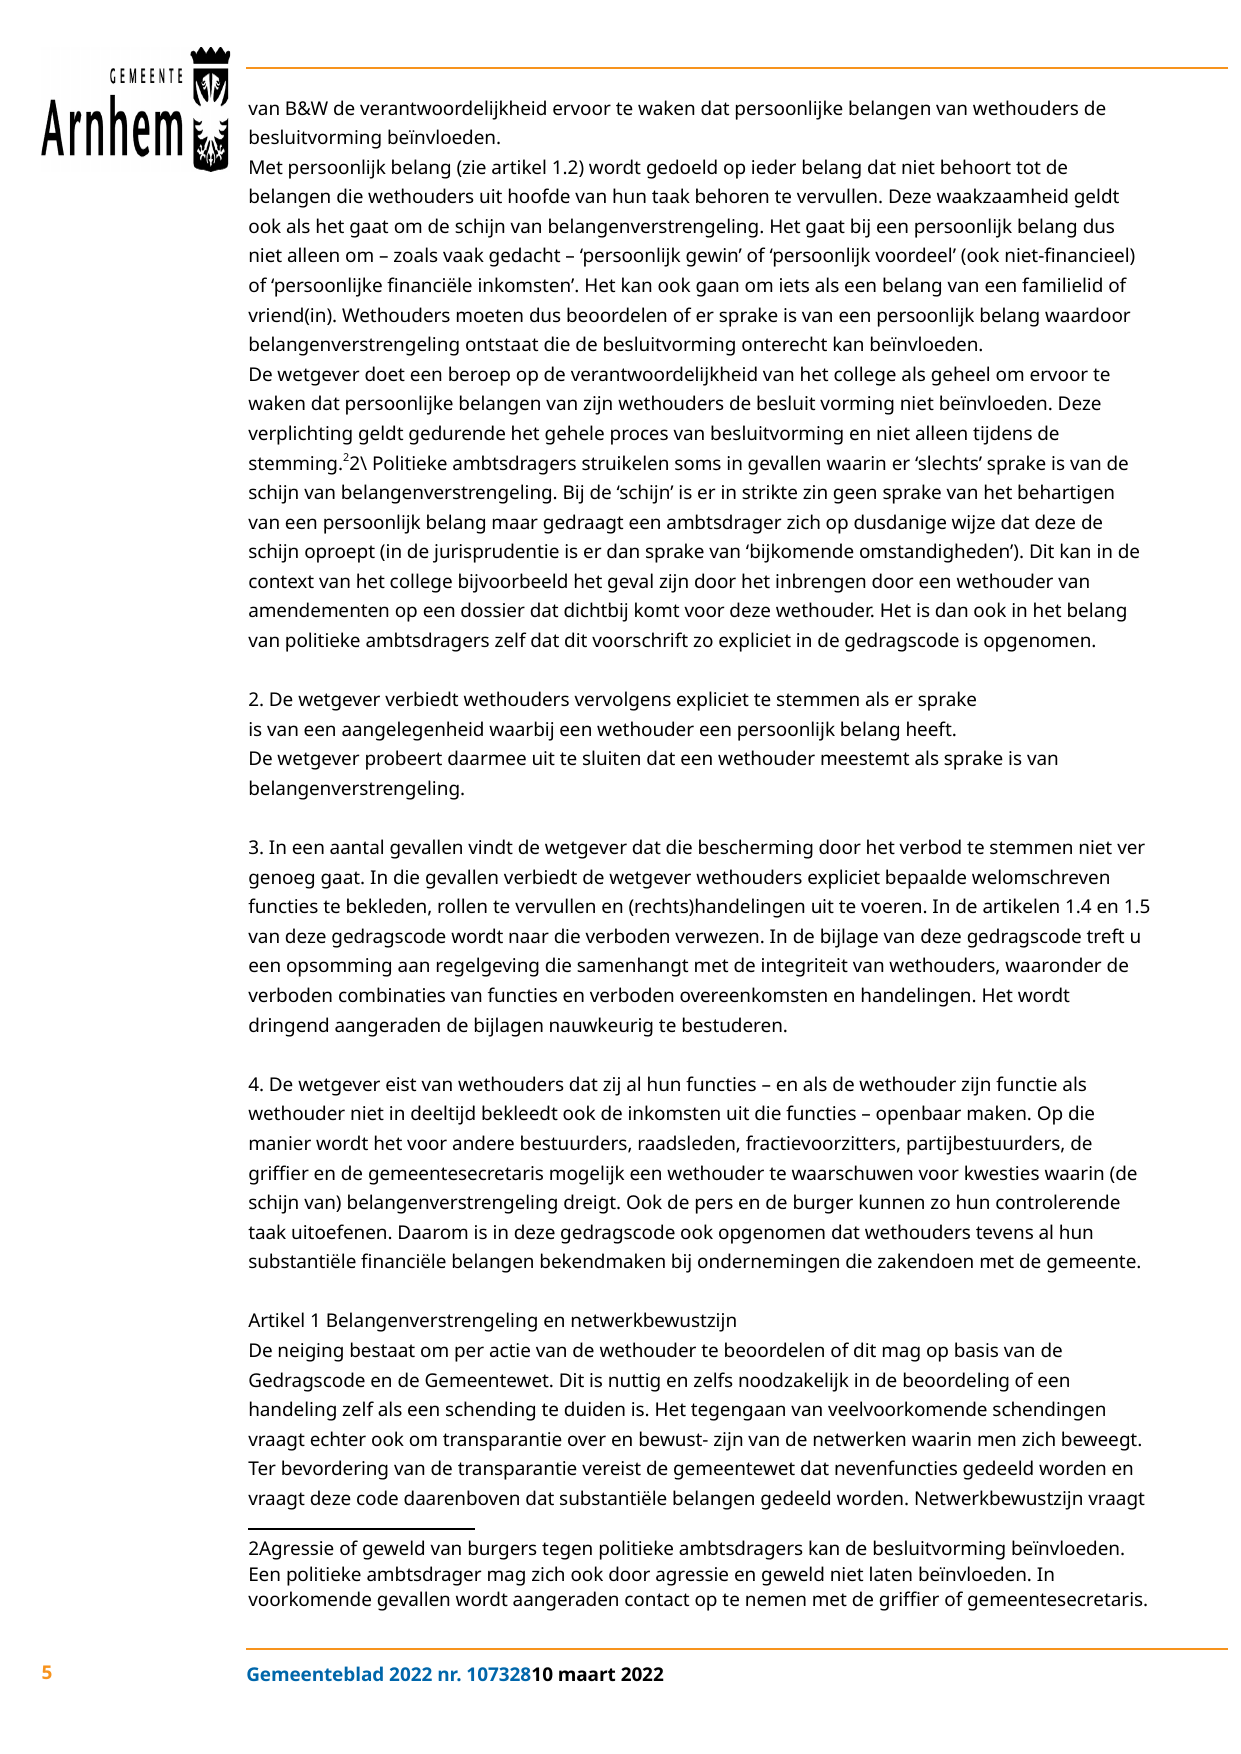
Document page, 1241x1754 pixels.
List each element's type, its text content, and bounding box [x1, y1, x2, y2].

text Artikel 1 Belangenverstrengeling en netwerkbewustzijn [248, 1308, 1152, 1333]
text De wetgever doet een beroep op de verantwoordelijkheid van het college als geheel om ervoor te waken dat persoonlijke belangen van zijn wethouders de besluit vorming niet beïnvloeden. Deze verplichting geldt gedurende het gehele proces van besluitvorming en niet alleen tijdens de stemming.2\ Politieke ambtsdragers struikelen soms in gevallen waarin er ‘slechts’ sprake is van de schijn van belangenverstrengeling. Bij de ‘schijn’ is er in strikte zin geen sprake van het behartigen van een persoonlijk belang maar gedraagt een ambtsdrager zich op dusdanige wijze dat deze de schijn oproept (in de jurisprudentie is er dan sprake van ‘bijkomende omstandigheden’). Dit kan in de context van het college bijvoorbeeld het geval zijn door het inbrengen door een wethouder van amendementen op een dossier dat dichtbij komt voor deze wethouder. Het is dan ook in het belang van politieke ambtsdragers zelf dat dit voorschrift zo expliciet in de gedragscode is opgenomen. [248, 361, 1152, 653]
text 2. De wetgever verbiedt wethouders vervolgens expliciet te stemmen als er sprake [248, 686, 1152, 712]
text De neiging bestaat om per actie van de wethouder te beoordelen of dit mag op basis van de Gedragscode en de Gemeentewet. Dit is nuttig en zelfs noodzakelijk in de beoordeling of een handeling zelf als een schending te duiden is. Het tegengaan van veelvoorkomende schendingen vraagt echter ook om transparantie over en bewust- zijn van de netwerken waarin men zich beweegt. Ter bevordering van de transparantie vereist de gemeentewet dat nevenfuncties gedeeld worden en vraagt deze code daarenboven dat substantiële belangen gedeeld worden. Netwerkbewustzijn vraagt [248, 1337, 1152, 1511]
text 3. In een aantal gevallen vindt de wetgever dat die bescherming door het verbod te stemmen niet ver genoeg gaat. In die gevallen verbiedt de wetgever wethouders expliciet bepaalde welomschreven functies te bekleden, rollen te vervullen en (rechts)handelingen uit te voeren. In de artikelen 1.4 en 1.5 van deze gedragscode wordt naar die verboden verwezen. In de bijlage van deze gedragscode treft u een opsomming aan regelgeving die samenhangt met de integriteit van wethouders, waaronder de verboden combinaties van functies en verboden overeenkomsten en handelingen. Het wordt dringend aangeraden de bijlagen nauwkeurig te bestuderen. [248, 834, 1152, 1038]
text Agressie of geweld van burgers tegen politieke ambtsdragers kan de besluitvorming beïnvloeden. Een politieke ambtsdrager mag zich ook door agressie en geweld niet laten beïnvloeden. In voorkomende gevallen wordt aangeraden contact op te nemen met de griffier of gemeentesecretaris. [248, 1535, 1152, 1612]
text 4. De wetgever eist van wethouders dat zij al hun functies – en als de wethouder zijn functie als wethouder niet in deeltijd bekleedt ook de inkomsten uit die functies – openbaar maken. Op die manier wordt het voor andere bestuurders, raadsleden, fractievoorzitters, partijbestuurders, de griffier en de gemeentesecretaris mogelijk een wethouder te waarschuwen voor kwesties waarin (de schijn van) belangenverstrengeling dreigt. Ook de pers en de burger kunnen zo hun controlerende taak uitoefenen. Daarom is in deze gedragscode ook opgenomen dat wethouders tevens al hun substantiële financiële belangen bekendmaken bij ondernemingen die zakendoen met de gemeente. [248, 1071, 1152, 1274]
text van B&W de verantwoordelijkheid ervoor te waken dat persoonlijke belangen van wethouders de besluitvorming beïnvloeden. [248, 95, 1152, 150]
text Met persoonlijk belang (zie artikel 1.2) wordt gedoeld op ieder belang dat niet behoort tot de belangen die wethouders uit hoofde van hun taak behoren te vervullen. Deze waakzaamheid geldt ook als het gaat om de schijn van belangenverstrengeling. Het gaat bij een persoonlijk belang dus niet alleen om – zoals vaak gedacht – ‘persoonlijk gewin’ of ‘persoonlijk voordeel’ (ook niet-financieel) of ‘persoonlijke financiële inkomsten’. Het kan ook gaan om iets als een belang van een familielid of vriend(in). Wethouders moeten dus beoordelen of er sprake is van een persoonlijk belang waardoor belangenverstrengeling ontstaat die de besluitvorming onterecht kan beïnvloeden. [248, 154, 1152, 357]
text is van een aangelegenheid waarbij een wethouder een persoonlijk belang heeft. [248, 716, 1152, 742]
text De wetgever probeert daarmee uit te sluiten dat een wethouder meestemt als sprake is van belangenverstrengeling. [248, 746, 1152, 801]
picture [41, 47, 231, 172]
